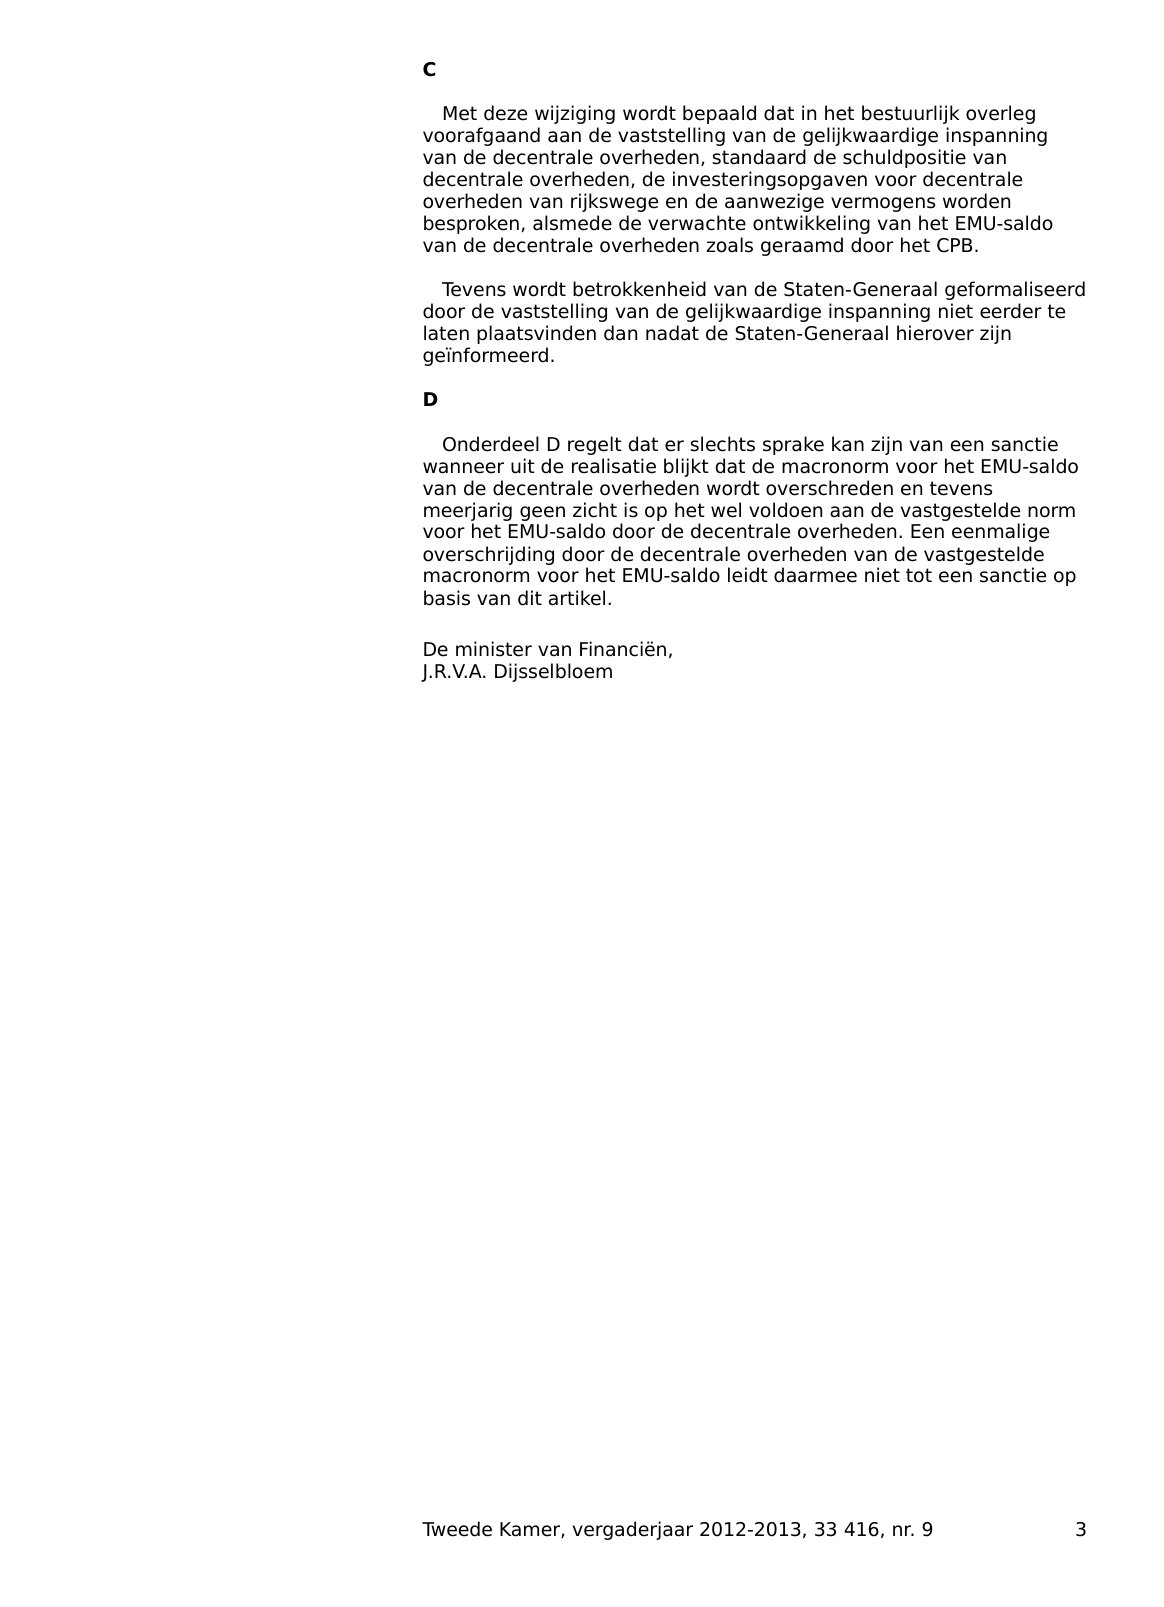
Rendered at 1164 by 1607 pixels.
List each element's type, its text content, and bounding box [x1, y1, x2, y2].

text Onderdeel D regelt dat er slechts sprake kan zijn van een sanctie wanneer uit de realisatie blijkt dat de macronorm voor het EMU-saldo van de decentrale overheden wordt overschreden en tevens meerjarig geen zicht is op het wel voldoen aan de vastgestelde norm voor het EMU-saldo door de decentrale overheden. Een eenmalige overschrijding door de decentrale overheden van de vastgestelde macronorm voor het EMU-saldo leidt daarmee niet tot een sanctie op basis van dit artikel. [422, 433, 1087, 609]
subtitle D [422, 389, 1087, 411]
text Tevens wordt betrokkenheid van de Staten-Generaal geformaliseerd door de vaststelling van de gelijkwaardige inspanning niet eerder te laten plaatsvinden dan nadat de Staten-Generaal hierover zijn geïnformeerd. [422, 279, 1087, 367]
text Met deze wijziging wordt bepaald dat in het bestuurlijk overleg voorafgaand aan de vaststelling van de gelijkwaardige inspanning van de decentrale overheden, standaard de schuldpositie van decentrale overheden, de investeringsopgaven voor decentrale overheden van rijkswege en de aanwezige vermogens worden besproken, alsmede de verwachte ontwikkeling van het EMU-saldo van de decentrale overheden zoals geraamd door het CPB. [422, 103, 1087, 257]
text De minister van Financiën, J.R.V.A. Dijsselbloem [422, 639, 1087, 683]
subtitle C [422, 59, 1087, 81]
